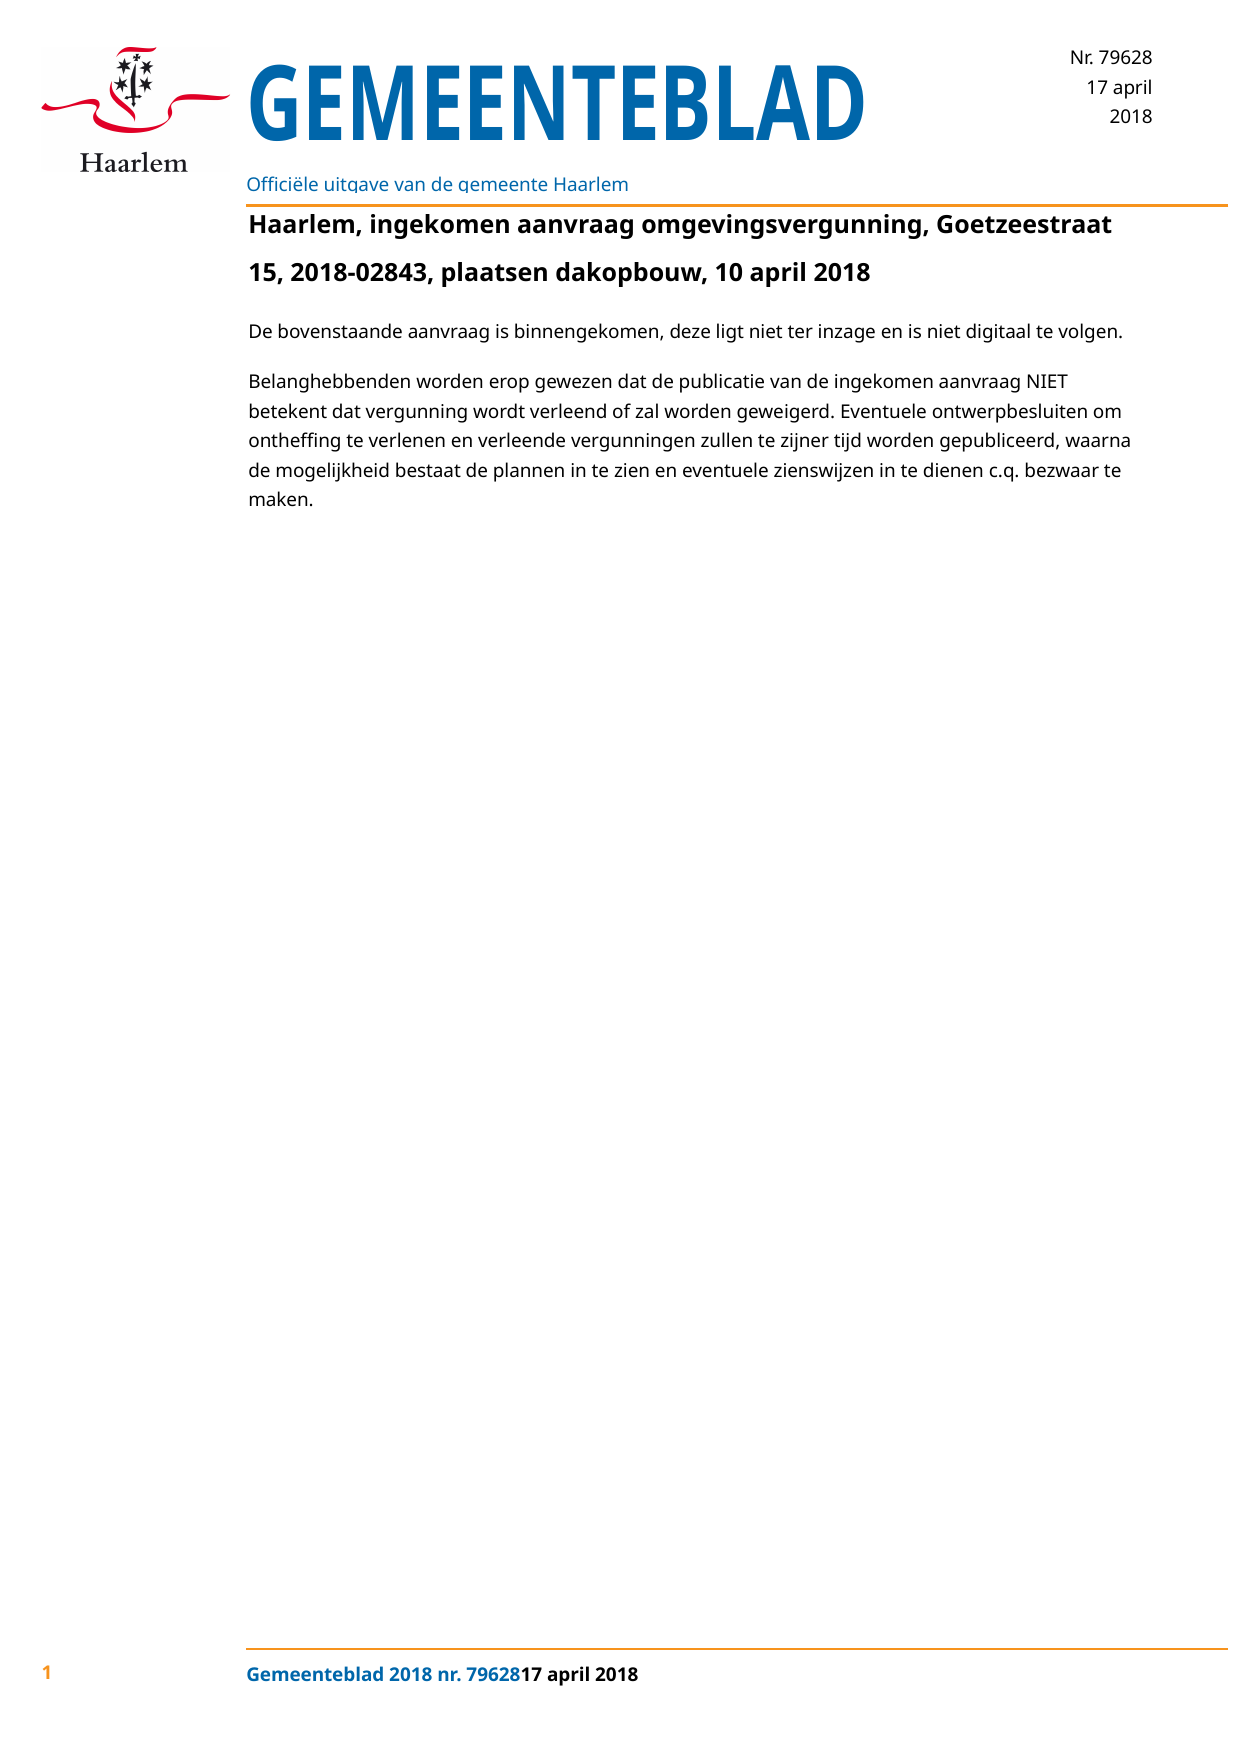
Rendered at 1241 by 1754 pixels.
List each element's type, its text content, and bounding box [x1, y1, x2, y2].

text Belanghebbenden worden erop gewezen dat de publicatie van de ingekomen aanvraag NIET betekent dat vergunning wordt verleend of zal worden geweigerd. Eventuele ontwerpbesluiten om ontheffing te verlenen en verleende vergunningen zullen te zijner tijd worden gepubliceerd, waarna de mogelijkheid bestaat de plannen in te zien en eventuele zienswijzen in te dienen c.q. bezwaar te maken. [248, 368, 1152, 512]
text Haarlem, ingekomen aanvraag omgevingsvergunning, Goetzeestraat 15, 2018-02843, plaatsen dakopbouw, 10 april 2018 [248, 207, 1152, 288]
text De bovenstaande aanvraag is binnengekomen, deze ligt niet ter inzage en is niet digitaal te volgen. [248, 318, 1152, 344]
picture [41, 47, 231, 172]
